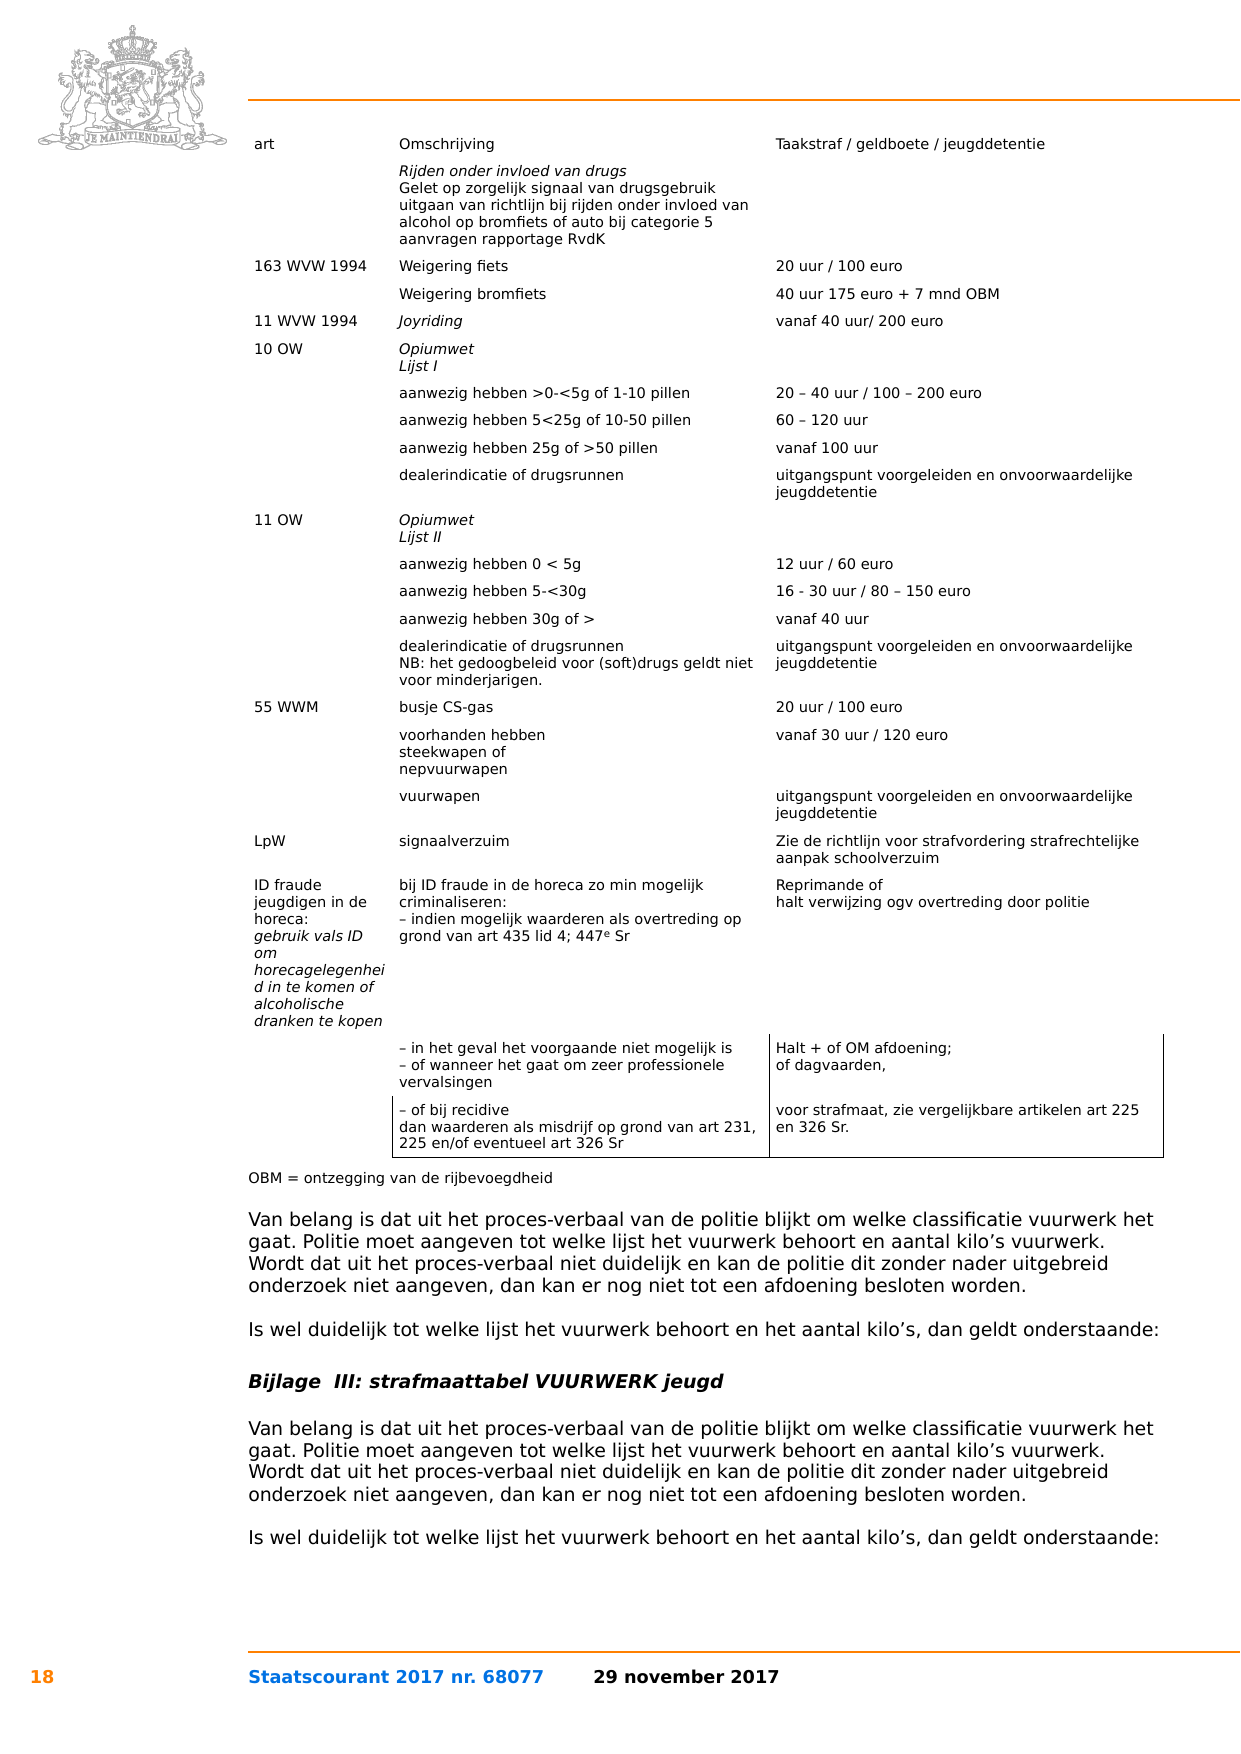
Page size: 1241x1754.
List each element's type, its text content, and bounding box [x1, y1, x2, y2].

table_cell 11 WVW 1994 [249, 309, 392, 335]
table_cell signaalverzuim [393, 828, 769, 871]
table_cell vanaf 100 uur [770, 435, 1163, 461]
table_header Taakstraf / geldboete / jeugddetentie [770, 131, 1163, 157]
table_cell Joyriding [393, 309, 769, 335]
table_cell [770, 158, 1163, 253]
table_cell Opiumwet Lijst I [393, 336, 769, 379]
table_cell Weigering bromfiets [393, 281, 769, 307]
table_cell [770, 336, 1163, 379]
table_cell vuurwapen [393, 784, 769, 827]
table_cell dealerindicatie of drugsrunnen [393, 463, 769, 506]
table_cell Weigering fiets [393, 254, 769, 280]
table_cell LpW [249, 828, 392, 871]
table_cell [249, 158, 392, 253]
table_cell [249, 1035, 392, 1157]
table_header art [249, 131, 392, 157]
table_cell ID fraude jeugdigen in de horeca: gebruik vals ID om horecagelegenheid in te komen of alcoholische dranken te kopen [249, 872, 392, 1034]
table_cell busje CS-gas [393, 695, 769, 721]
table_cell aanwezig hebben 5<25g of 10-50 pillen [393, 408, 769, 434]
table_cell 20 – 40 uur / 100 – 200 euro [770, 380, 1163, 407]
table_cell Rijden onder invloed van drugs Gelet op zorgelijk signaal van drugsgebruik uitgaan van richtlijn bij rijden onder invloed van alcohol op bromfiets of auto bij categorie 5 aanvragen rapportage RvdK [393, 158, 769, 253]
table_cell Zie de richtlijn voor strafvordering strafrechtelijke aanpak schoolverzuim [770, 828, 1163, 871]
table_cell uitgangspunt voorgeleiden en onvoorwaardelijke jeugddetentie [770, 463, 1163, 506]
table_header Omschrijving [393, 131, 769, 157]
table_cell aanwezig hebben 30g of > [393, 606, 769, 632]
table_cell 16 - 30 uur / 80 – 150 euro [770, 579, 1163, 605]
text Is wel duidelijk tot welke lijst het vuurwerk behoort en het aantal kilo’s, dan geldt onderstaande: [248, 1318, 1163, 1341]
table_cell uitgangspunt voorgeleiden en onvoorwaardelijke jeugddetentie [770, 633, 1163, 694]
table_cell Halt + of OM afdoening; of dagvaarden, [770, 1035, 1163, 1096]
table_cell 20 uur / 100 euro [770, 695, 1163, 721]
table_cell 55 WWM [249, 695, 392, 827]
text Van belang is dat uit het proces-verbaal van de politie blijkt om welke classificatie vuurwerk het gaat. Politie moet aangeven tot welke lijst het vuurwerk behoort en aantal kilo’s vuurwerk. Wordt dat uit het proces-verbaal niet duidelijk en kan de politie dit zonder nader uitgebreid onderzoek niet aangeven, dan kan er nog niet tot een afdoening besloten worden. [248, 1209, 1163, 1297]
table_cell aanwezig hebben 5-<30g [393, 579, 769, 605]
table_cell 11 OW [249, 507, 392, 694]
table_cell voorhanden hebben steekwapen of nepvuurwapen [393, 722, 769, 782]
table_cell vanaf 40 uur [770, 606, 1163, 632]
table_cell vanaf 40 uur/ 200 euro [770, 309, 1163, 335]
subtitle Bijlage III: strafmaattabel VUURWERK jeugd [248, 1371, 1163, 1392]
table_cell 40 uur 175 euro + 7 mnd OBM [770, 281, 1163, 307]
table_cell vanaf 30 uur / 120 euro [770, 722, 1163, 782]
table_cell aanwezig hebben >0-<5g of 1-10 pillen [393, 380, 769, 407]
text Is wel duidelijk tot welke lijst het vuurwerk behoort en het aantal kilo’s, dan geldt onderstaande: [248, 1527, 1163, 1549]
table_cell 60 – 120 uur [770, 408, 1163, 434]
table_cell aanwezig hebben 0 < 5g [393, 551, 769, 577]
table_cell – of bij recidive dan waarderen als misdrijf op grond van art 231, 225 en/of eventueel art 326 Sr [393, 1096, 769, 1157]
table_cell voor strafmaat, zie vergelijkbare artikelen art 225 en 326 Sr. [770, 1096, 1163, 1157]
table_cell uitgangspunt voorgeleiden en onvoorwaardelijke jeugddetentie [770, 784, 1163, 827]
table_cell 163 WVW 1994 [249, 254, 392, 307]
text Van belang is dat uit het proces-verbaal van de politie blijkt om welke classificatie vuurwerk het gaat. Politie moet aangeven tot welke lijst het vuurwerk behoort en aantal kilo’s vuurwerk. Wordt dat uit het proces-verbaal niet duidelijk en kan de politie dit zonder nader uitgebreid onderzoek niet aangeven, dan kan er nog niet tot een afdoening besloten worden. [248, 1417, 1163, 1505]
table_cell [770, 507, 1163, 550]
table_cell bij ID fraude in de horeca zo min mogelijk criminaliseren: – indien mogelijk waarderen als overtreding op grond van art 435 lid 4; 447e Sr [393, 872, 769, 1034]
table_cell 12 uur / 60 euro [770, 551, 1163, 577]
table_cell OBM = ontzegging van de rijbevoegdheid [248, 1158, 1163, 1187]
table_cell aanwezig hebben 25g of >50 pillen [393, 435, 769, 461]
table_cell 10 OW [249, 336, 392, 506]
table_cell – in het geval het voorgaande niet mogelijk is – of wanneer het gaat om zeer professionele vervalsingen [393, 1035, 769, 1096]
table_cell dealerindicatie of drugsrunnen NB: het gedoogbeleid voor (soft)drugs geldt niet voor minderjarigen. [393, 633, 769, 694]
table_cell Opiumwet Lijst II [393, 507, 769, 550]
table_cell Reprimande of halt verwijzing ogv overtreding door politie [770, 872, 1163, 1034]
table_cell 20 uur / 100 euro [770, 254, 1163, 280]
picture [38, 25, 227, 150]
